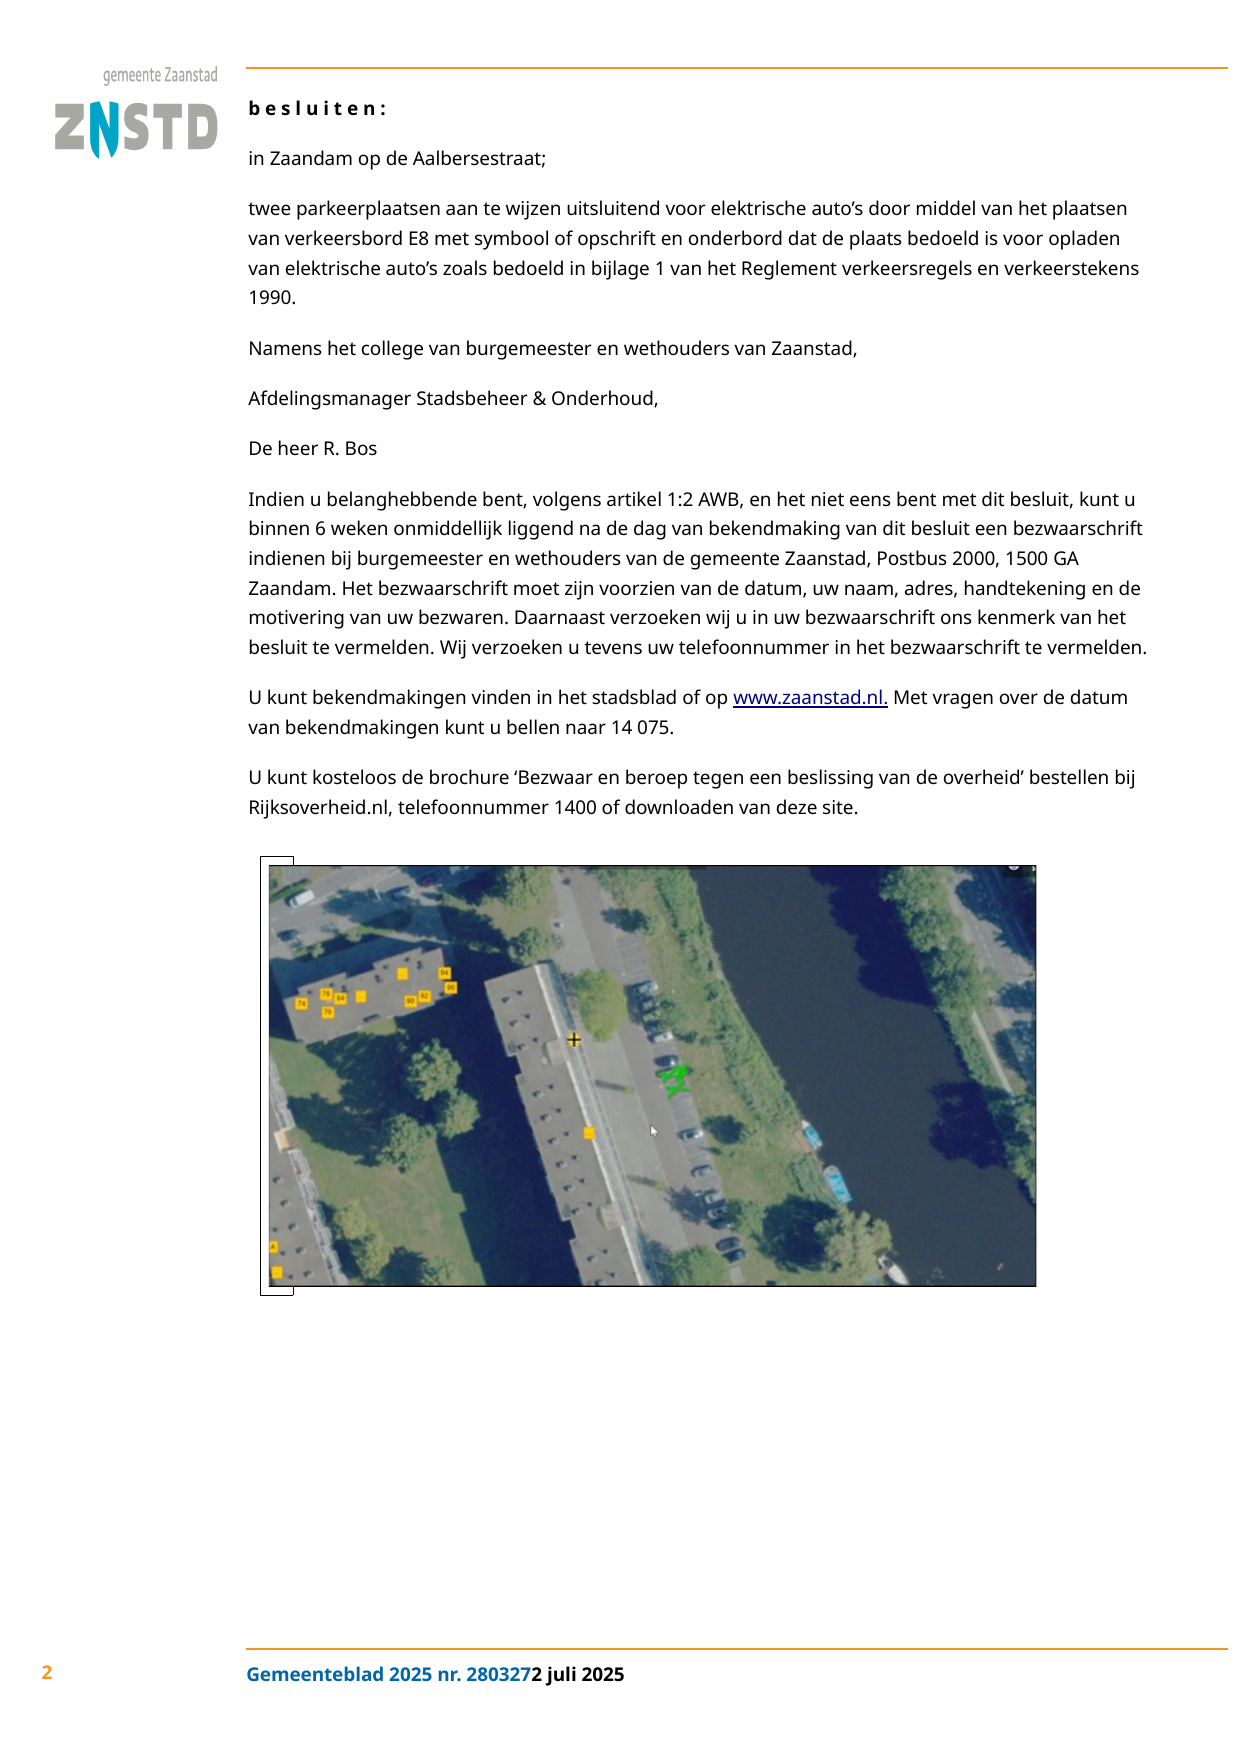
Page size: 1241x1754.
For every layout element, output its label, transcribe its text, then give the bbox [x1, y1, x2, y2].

text U kunt bekendmakingen vinden in het stadsblad of op www.zaanstad.nl. Met vragen over de datum van bekendmakingen kunt u bellen naar 14 075. [248, 684, 1152, 740]
text De heer R. Bos [248, 436, 1152, 461]
text U kunt kosteloos de brochure ‘Bezwaar en beroep tegen een beslissing van de overheid’ bestellen bij Rijksoverheid.nl, telefoonnummer 1400 of downloaden van deze site. [248, 764, 1152, 820]
text b e s l u i t e n : [248, 95, 1152, 121]
text Indien u belanghebbende bent, volgens artikel 1:2 AWB, en het niet eens bent met dit besluit, kunt u binnen 6 weken onmiddellijk liggend na de dag van bekendmaking van dit besluit een bezwaarschrift indienen bij burgemeester en wethouders van de gemeente Zaanstad, Postbus 2000, 1500 GA Zaandam. Het bezwaarschrift moet zijn voorzien van de datum, uw naam, adres, handtekening en de motivering van uw bezwaren. Daarnaast verzoeken wij u in uw bezwaarschrift ons kenmerk van het besluit te vermelden. Wij verzoeken u tevens uw telefoonnummer in het bezwaarschrift te vermelden. [248, 486, 1152, 660]
text Afdelingsmanager Stadsbeheer & Onderhoud, [248, 385, 1152, 411]
text twee parkeerplaatsen aan te wijzen uitsluitend voor elektrische auto’s door middel van het plaatsen van verkeersbord E8 met symbool of opschrift en onderbord dat de plaats bedoeld is voor opladen van elektrische auto’s zoals bedoeld in bijlage 1 van het Reglement verkeersregels en verkeerstekens 1990. [248, 196, 1152, 310]
text in Zaandam op de Aalbersestraat; [248, 145, 1152, 171]
picture [41, 47, 231, 172]
text Namens het college van burgemeester en wethouders van Zaanstad, [248, 335, 1152, 361]
picture [268, 865, 1037, 1287]
